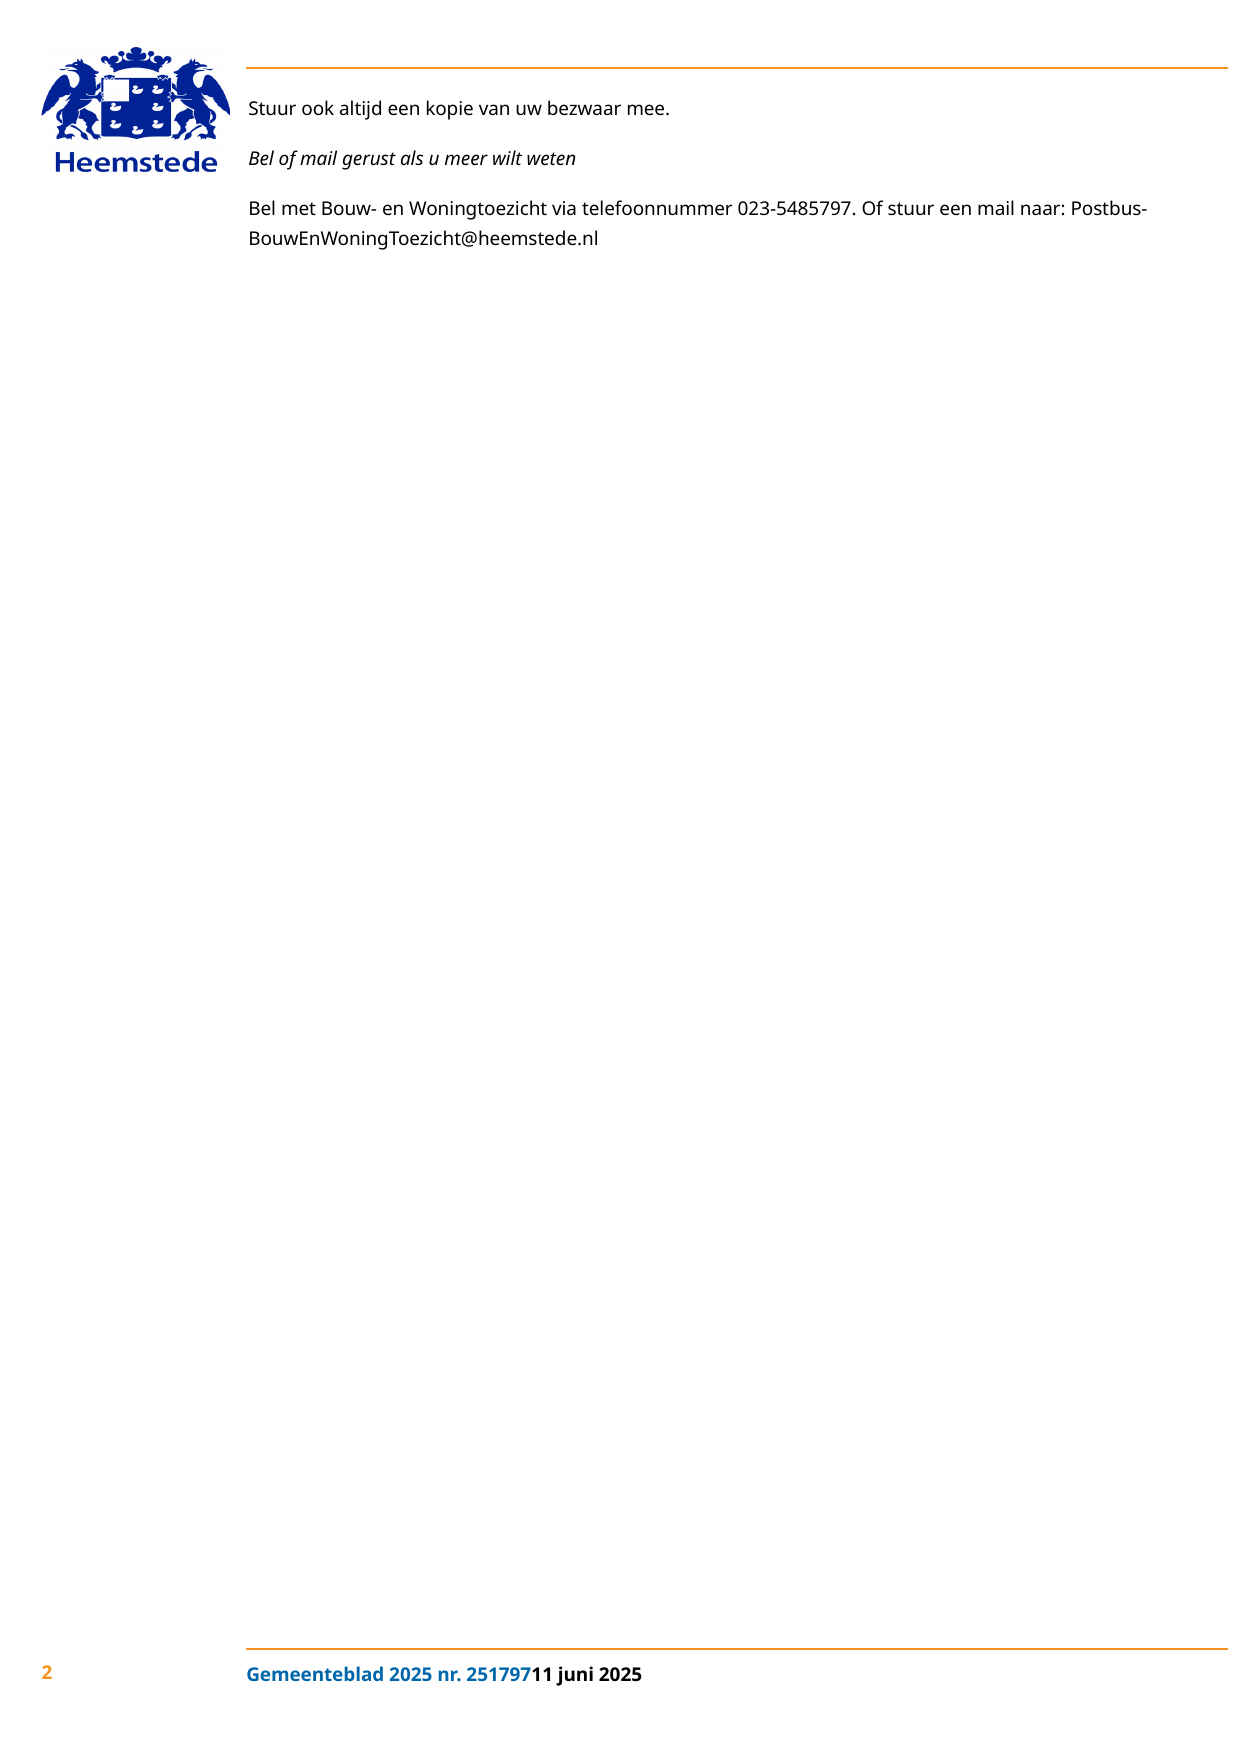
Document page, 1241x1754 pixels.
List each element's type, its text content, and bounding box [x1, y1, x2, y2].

text Bel met Bouw- en Woningtoezicht via telefoonnummer 023-5485797. Of stuur een mail naar: Postbus-BouwEnWoningToezicht@heemstede.nl [248, 196, 1152, 251]
text Bel of mail gerust als u meer wilt weten [248, 145, 1152, 171]
text Stuur ook altijd een kopie van uw bezwaar mee. [248, 95, 1152, 121]
picture [41, 47, 231, 172]
